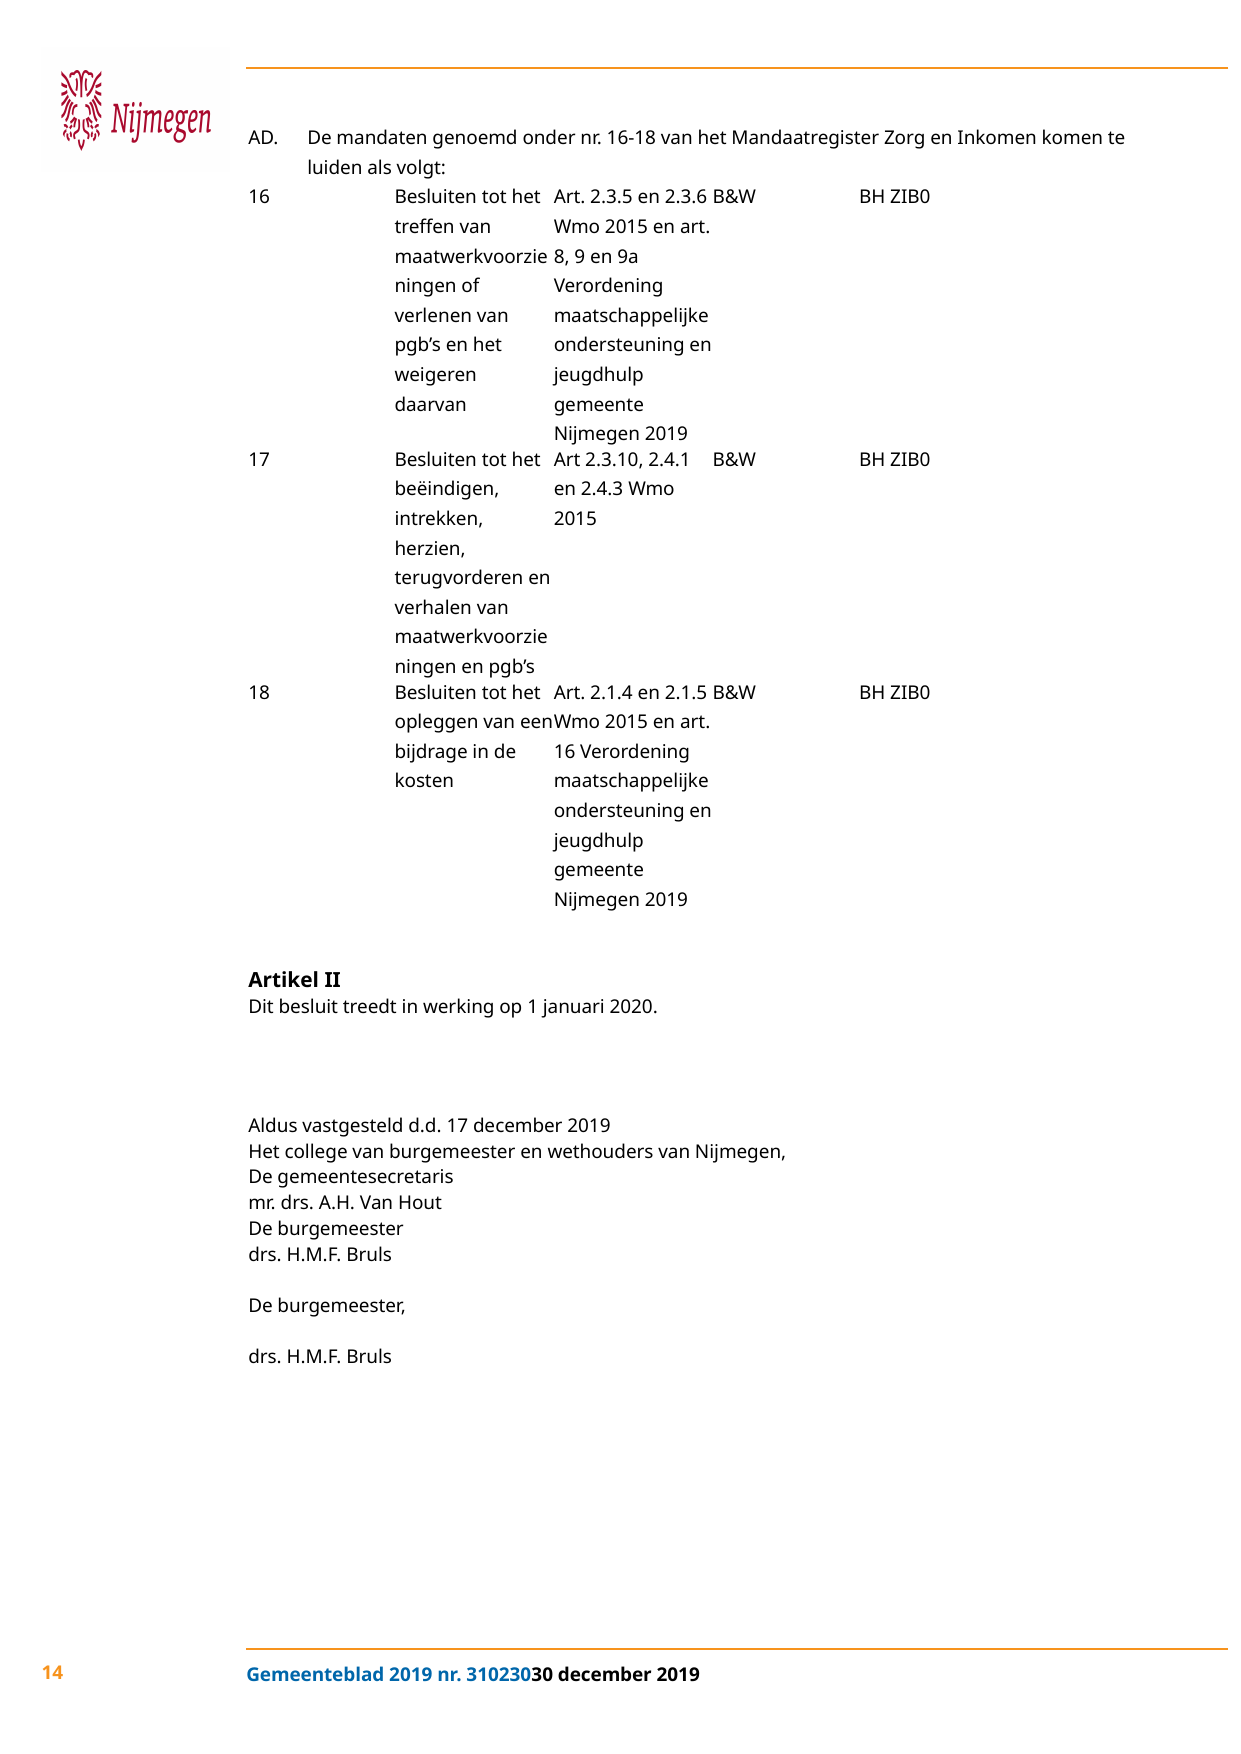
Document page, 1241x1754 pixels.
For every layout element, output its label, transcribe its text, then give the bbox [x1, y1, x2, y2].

table_cell 17 [248, 446, 394, 679]
text Aldus vastgesteld d.d. 17 december 2019 [248, 1112, 1152, 1138]
table_cell [1005, 679, 1152, 912]
table_cell B&W [713, 446, 859, 679]
table_header [1005, 184, 1152, 446]
table_header Art. 2.3.5 en 2.3.6 Wmo 2015 en art. 8, 9 en 9a Verordening maatschappelijke ondersteuning en jeugdhulp gemeente Nijmegen 2019 [554, 184, 712, 446]
table_cell Besluiten tot het beëindigen, intrekken, herzien, terugvorderen en verhalen van maatwerkvoorzieningen en pgb’s [394, 446, 553, 679]
text Dit besluit treedt in werking op 1 januari 2020. [248, 994, 1152, 1019]
text drs. H.M.F. Bruls [248, 1344, 1152, 1369]
list De mandaten genoemd onder nr. 16-18 van het Mandaatregister Zorg en Inkomen komen te luiden als volgt: [248, 124, 1152, 180]
table_header 16 [248, 184, 394, 446]
table_cell Besluiten tot het opleggen van een bijdrage in de kosten [394, 679, 553, 912]
table_cell Art 2.3.10, 2.4.1 en 2.4.3 Wmo 2015 [554, 446, 712, 679]
table_cell BH ZIB0 [859, 679, 1005, 912]
text mr. drs. A.H. Van Hout [248, 1189, 1152, 1215]
table_cell Art. 2.1.4 en 2.1.5 Wmo 2015 en art. 16 Verordening maatschappelijke ondersteuning en jeugdhulp gemeente Nijmegen 2019 [554, 679, 712, 912]
text De burgemeester [248, 1215, 1152, 1241]
text drs. H.M.F. Bruls [248, 1241, 1152, 1266]
text De gemeentesecretaris [248, 1163, 1152, 1189]
table_cell B&W [713, 679, 859, 912]
text Het college van burgemeester en wethouders van Nijmegen, [248, 1138, 1152, 1163]
picture [41, 47, 231, 172]
table_cell BH ZIB0 [859, 446, 1005, 679]
table_header Besluiten tot het treffen van maatwerkvoorzieningen of verlenen van pgb’s en het weigeren daarvan [394, 184, 553, 446]
text Artikel II [248, 965, 1152, 994]
text De burgemeester, [248, 1292, 1152, 1318]
table_cell [1005, 446, 1152, 679]
table_header B&W [713, 184, 859, 446]
table_header BH ZIB0 [859, 184, 1005, 446]
table_cell 18 [248, 679, 394, 912]
